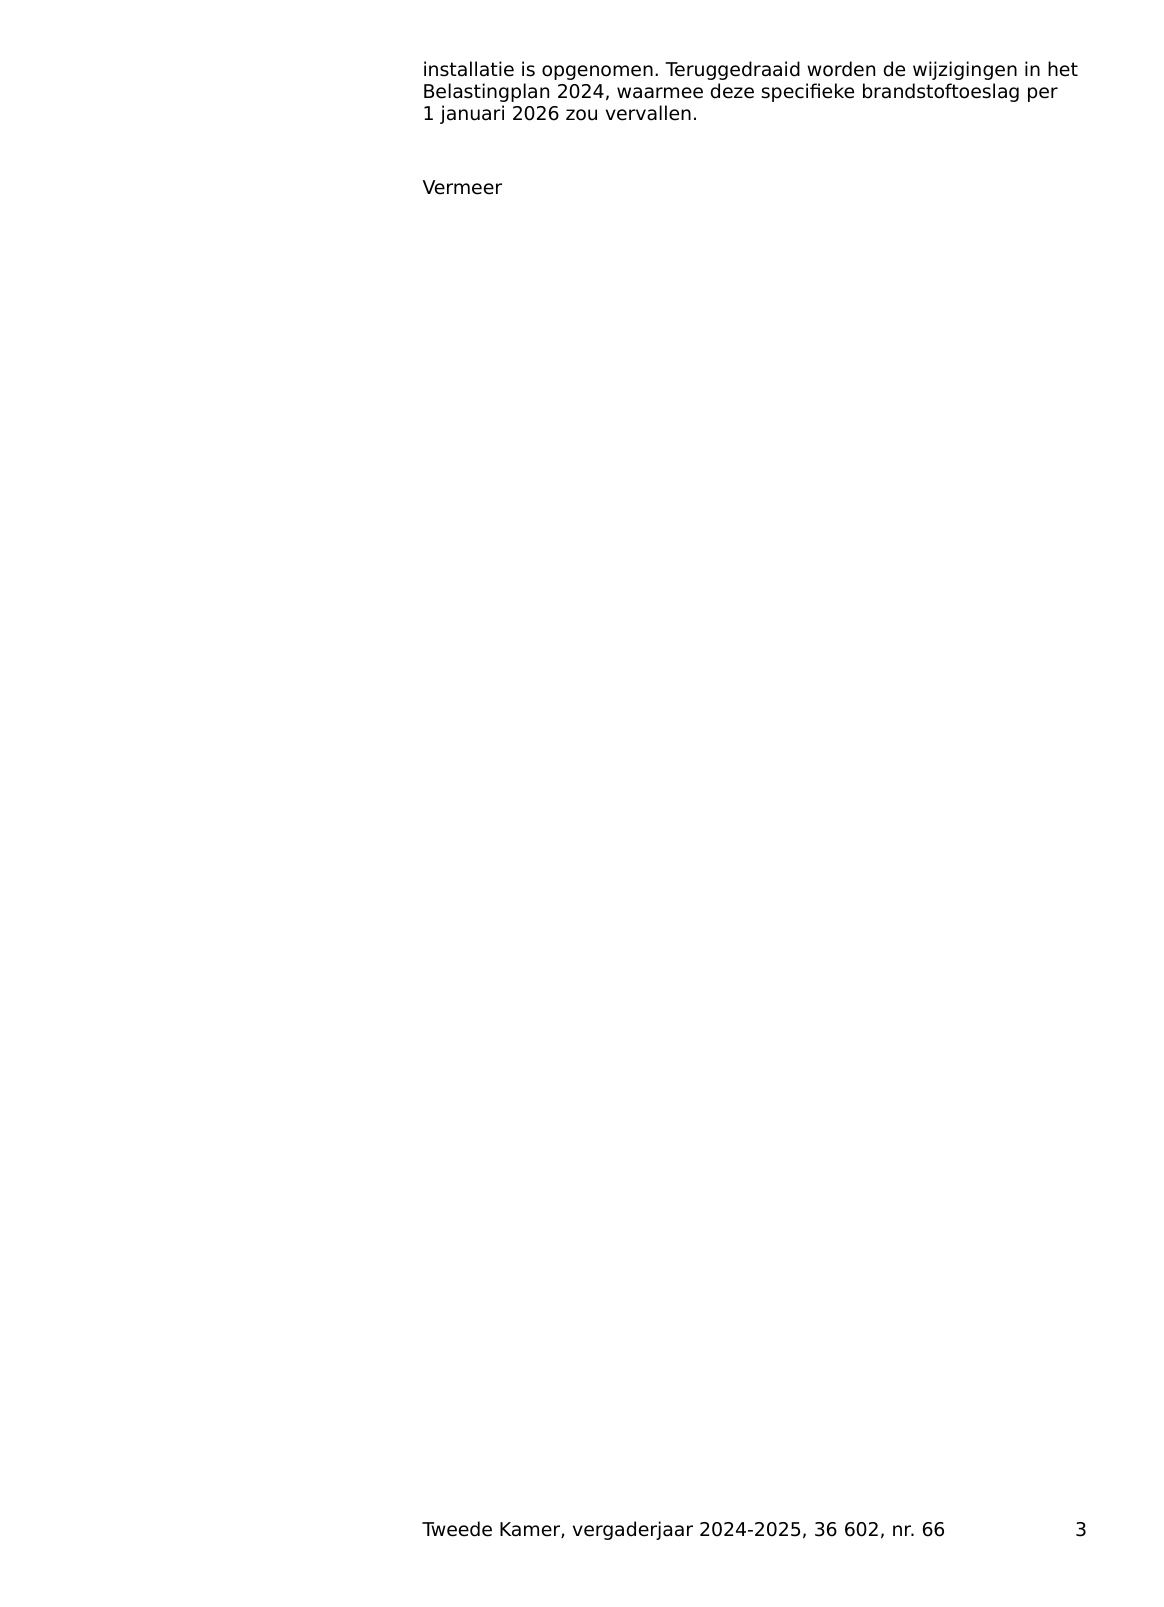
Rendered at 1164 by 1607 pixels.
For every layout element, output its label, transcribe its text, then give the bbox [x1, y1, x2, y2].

text Vermeer [422, 155, 1087, 199]
text installatie is opgenomen. Teruggedraaid worden de wijzigingen in het Belastingplan 2024, waarmee deze specifieke brandstoftoeslag per 1 januari 2026 zou vervallen. [422, 59, 1087, 125]
